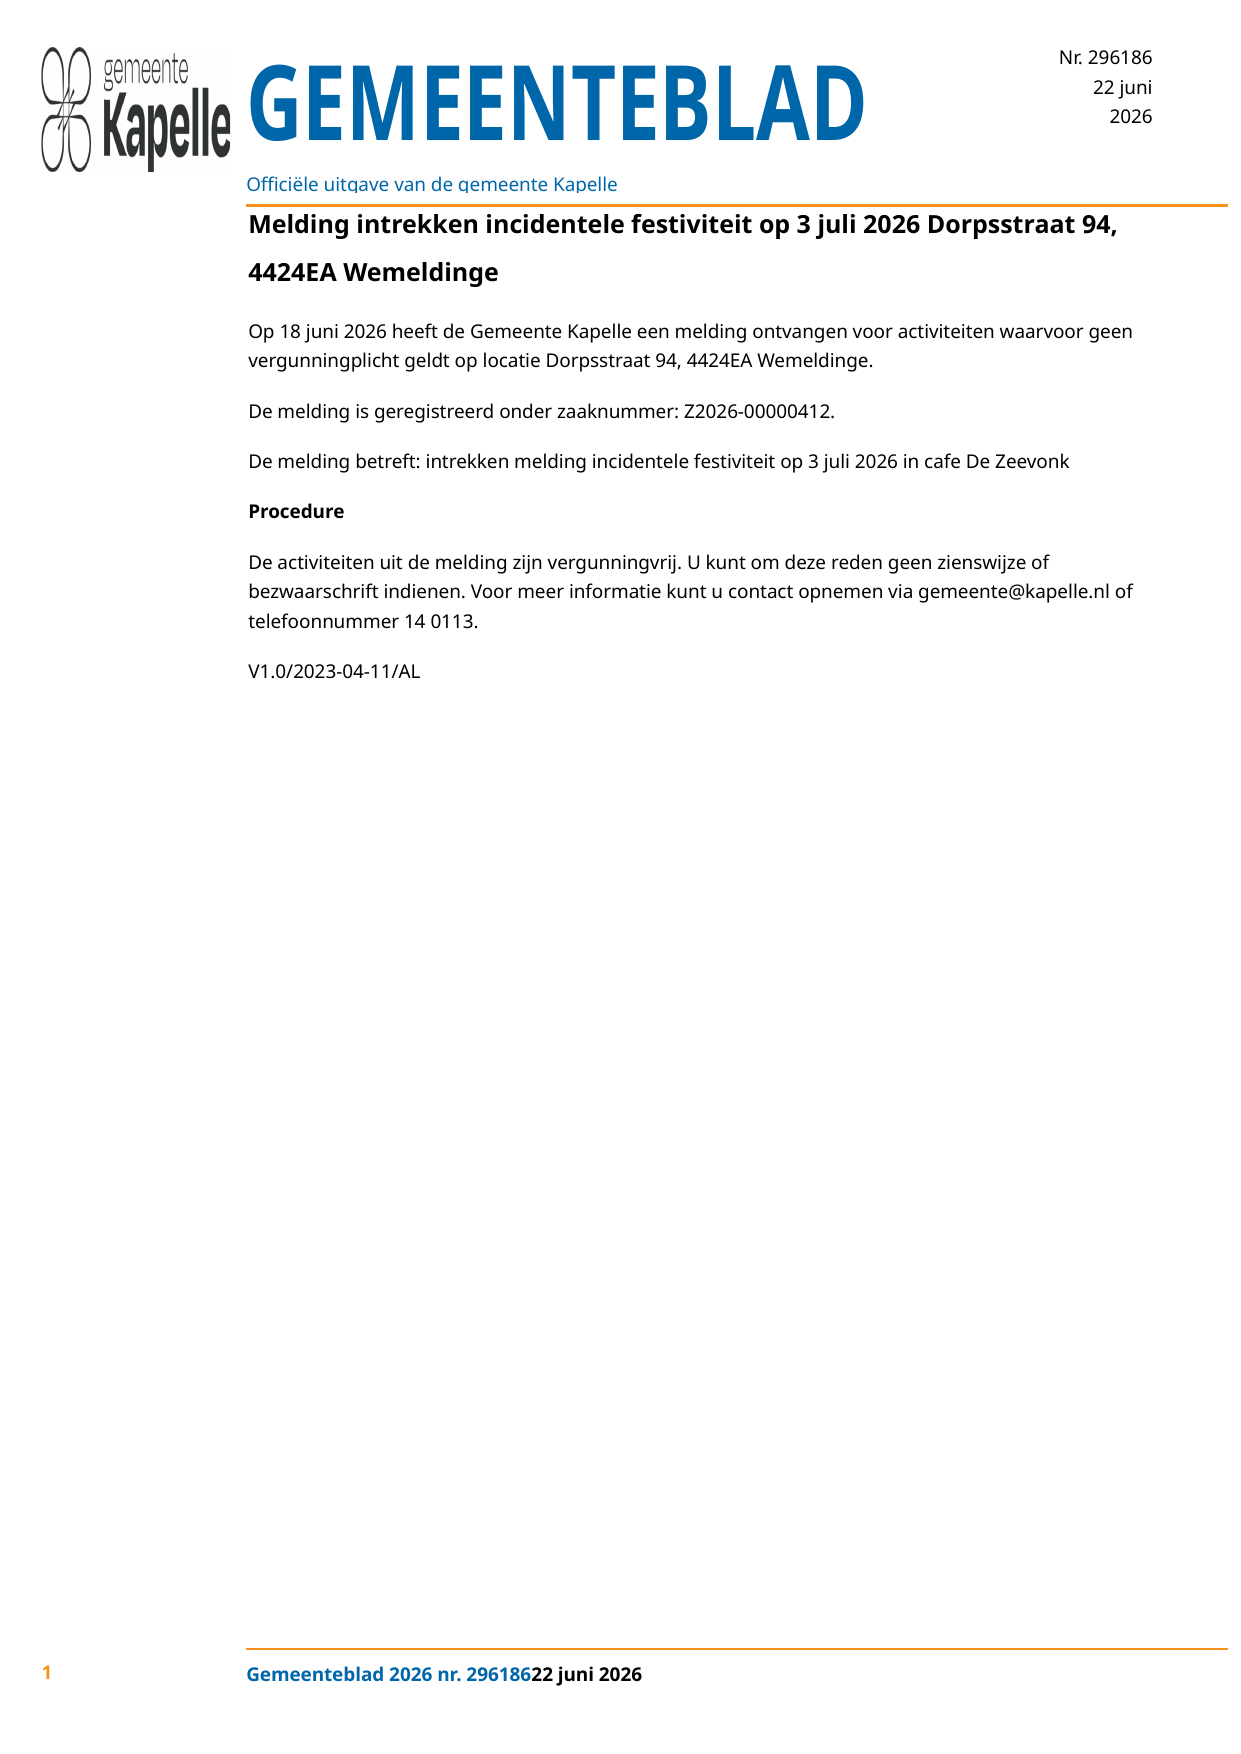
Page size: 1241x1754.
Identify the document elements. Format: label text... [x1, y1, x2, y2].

picture [41, 47, 231, 172]
text De melding betreft: intrekken melding incidentele festiviteit op 3 juli 2026 in cafe De Zeevonk [248, 448, 1152, 474]
text Melding intrekken incidentele festiviteit op 3 juli 2026 Dorpsstraat 94, 4424EA Wemeldinge [248, 207, 1152, 288]
text De melding is geregistreerd onder zaaknummer: Z2026-00000412. [248, 398, 1152, 424]
text V1.0/2023-04-11/AL [248, 659, 1152, 684]
text De activiteiten uit de melding zijn vergunningvrij. U kunt om deze reden geen zienswijze of bezwaarschrift indienen. Voor meer informatie kunt u contact opnemen via gemeente@kapelle.nl of telefoonnummer 14 0113. [248, 549, 1152, 634]
text Procedure [248, 499, 1152, 524]
text Op 18 juni 2026 heeft de Gemeente Kapelle een melding ontvangen voor activiteiten waarvoor geen vergunningplicht geldt op locatie Dorpsstraat 94, 4424EA Wemeldinge. [248, 318, 1152, 373]
